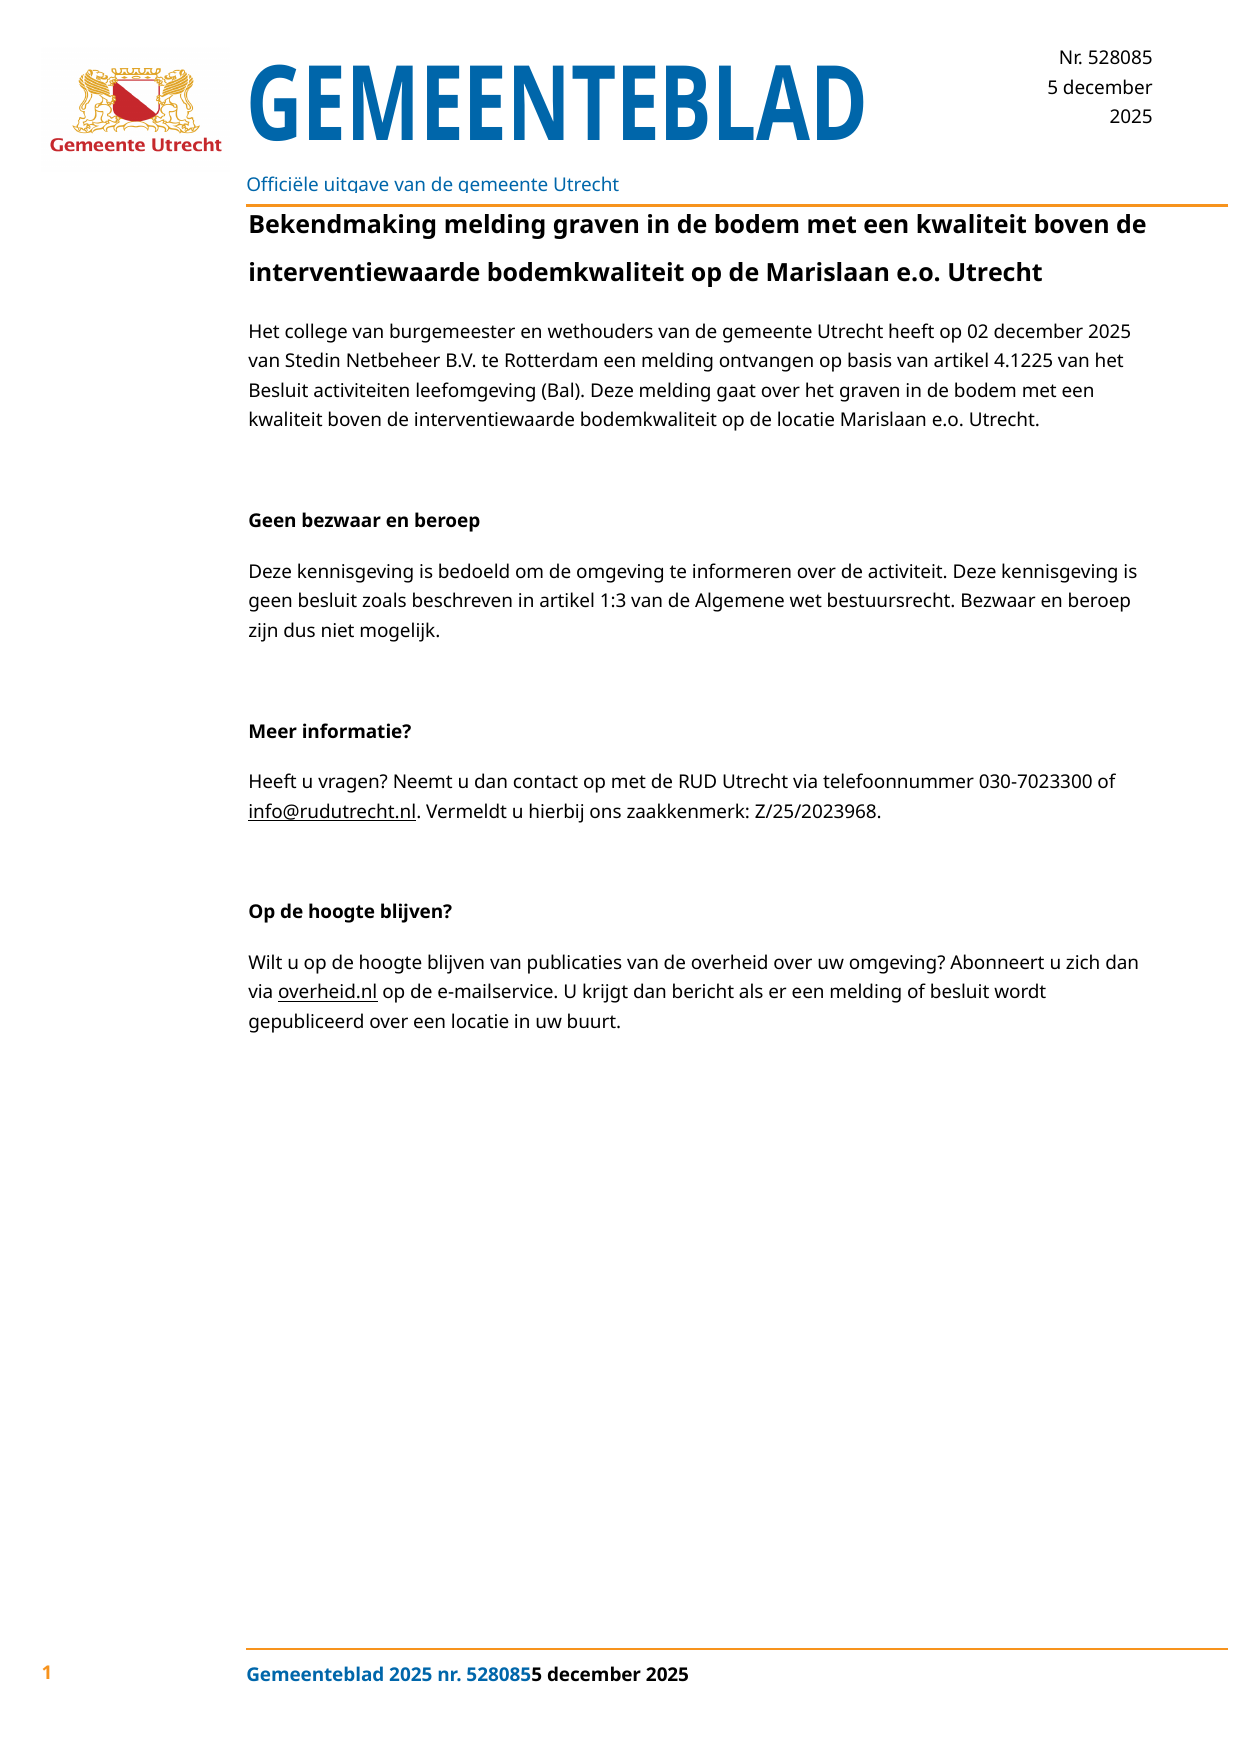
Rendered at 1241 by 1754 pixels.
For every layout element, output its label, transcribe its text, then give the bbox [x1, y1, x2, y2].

text Deze kennisgeving is bedoeld om de omgeving te informeren over de activiteit. Deze kennisgeving is geen besluit zoals beschreven in artikel 1:3 van de Algemene wet bestuursrecht. Bezwaar en beroep zijn dus niet mogelijk. [248, 558, 1152, 643]
text Meer informatie? [248, 718, 1152, 744]
text Bekendmaking melding graven in de bodem met een kwaliteit boven de interventiewaarde bodemkwaliteit op de Marislaan e.o. Utrecht [248, 207, 1152, 288]
text Wilt u op de hoogte blijven van publicaties van de overheid over uw omgeving? Abonneert u zich dan via overheid.nl op de e-mailservice. U krijgt dan bericht als er een melding of besluit wordt gepubliceerd over een locatie in uw buurt. [248, 949, 1152, 1034]
text Op de hoogte blijven? [248, 899, 1152, 924]
picture [41, 47, 231, 172]
text Heeft u vragen? Neemt u dan contact op met de RUD Utrecht via telefoonnummer 030-7023300 of info@rudutrecht.nl. Vermeldt u hierbij ons zaakkenmerk: Z/25/2023968. [248, 768, 1152, 824]
text Geen bezwaar en beroep [248, 507, 1152, 533]
text Het college van burgemeester en wethouders van de gemeente Utrecht heeft op 02 december 2025 van Stedin Netbeheer B.V. te Rotterdam een melding ontvangen op basis van artikel 4.1225 van het Besluit activiteiten leefomgeving (Bal). Deze melding gaat over het graven in de bodem met een kwaliteit boven de interventiewaarde bodemkwaliteit op de locatie Marislaan e.o. Utrecht. [248, 318, 1152, 432]
